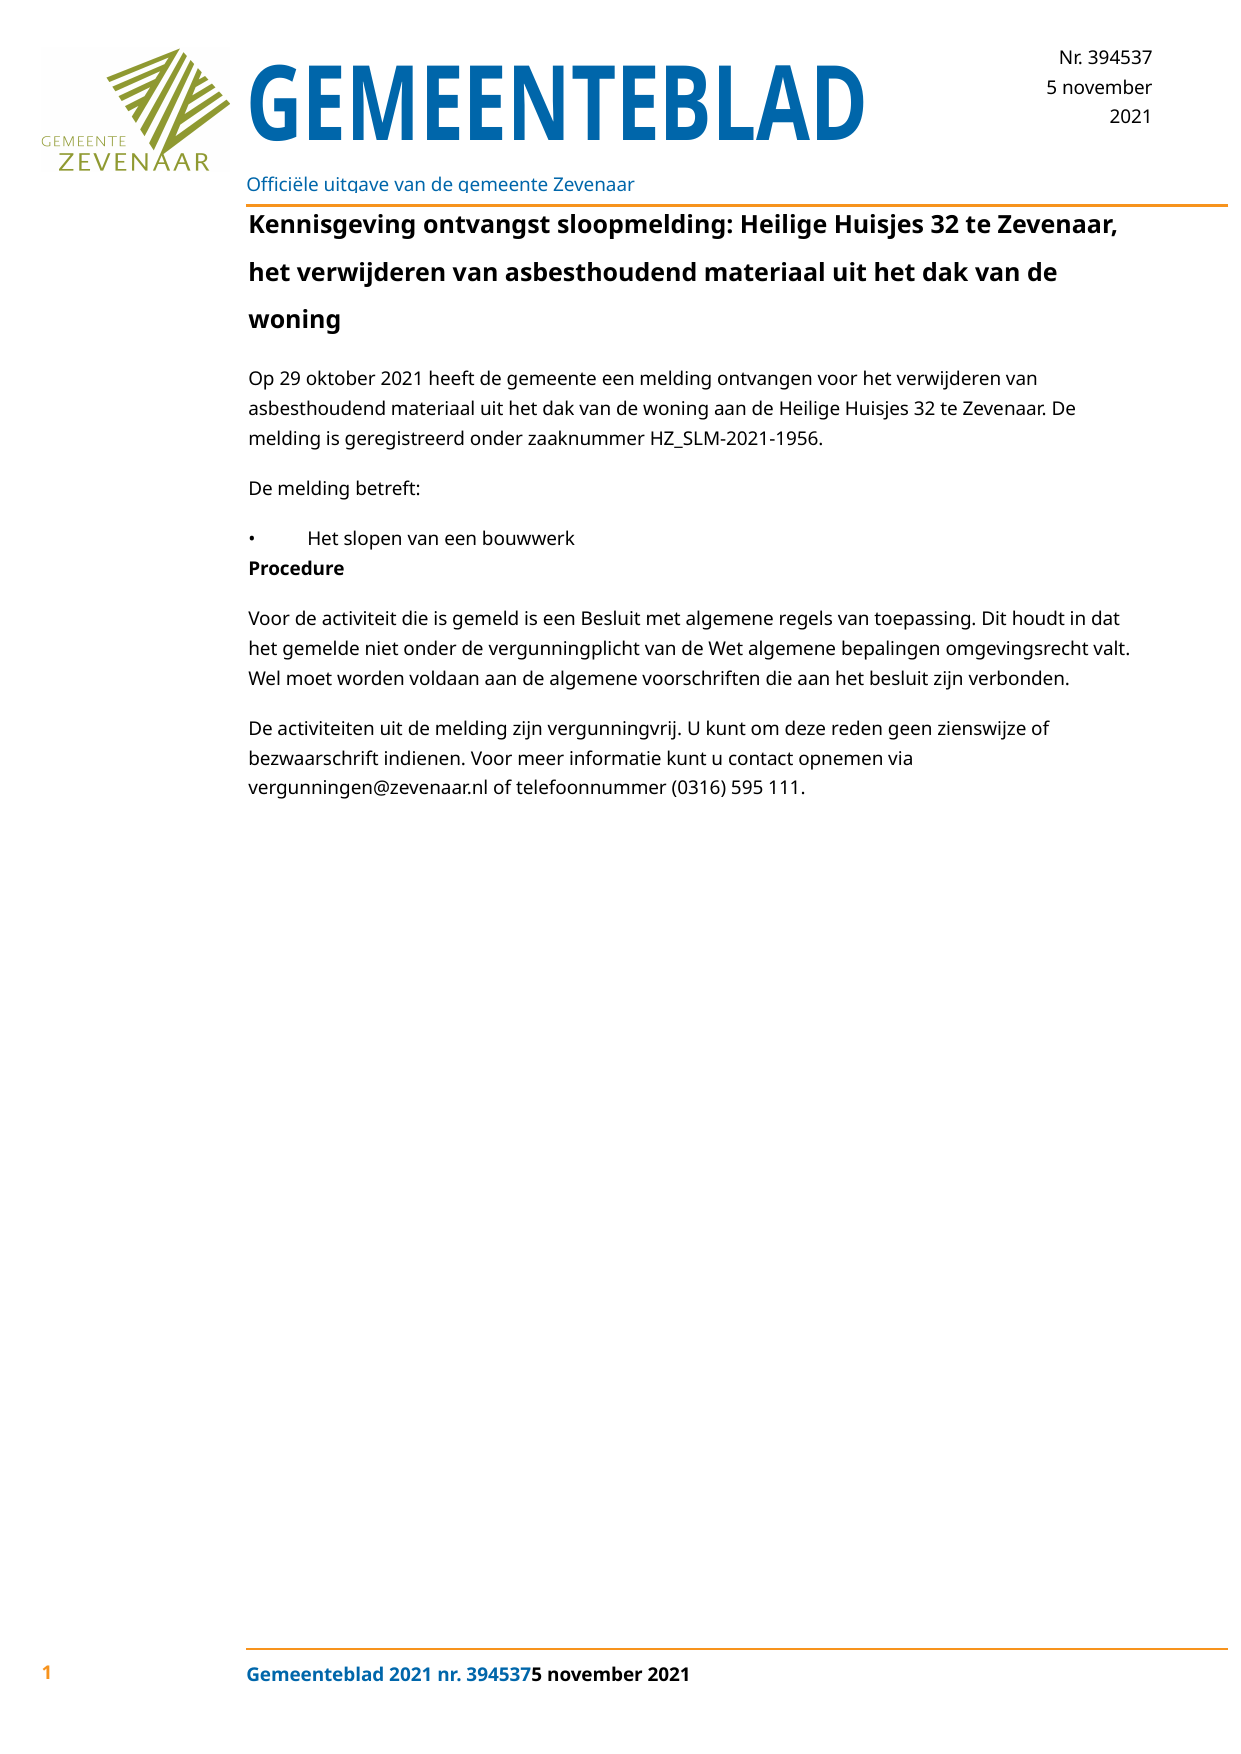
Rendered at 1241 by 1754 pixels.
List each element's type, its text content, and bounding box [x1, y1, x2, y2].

text Kennisgeving ontvangst sloopmelding: Heilige Huisjes 32 te Zevenaar, het verwijderen van asbesthoudend materiaal uit het dak van de woning [248, 207, 1152, 336]
text Procedure [248, 555, 1152, 581]
text Voor de activiteit die is gemeld is een Besluit met algemene regels van toepassing. Dit houdt in dat het gemelde niet onder de vergunningplicht van de Wet algemene bepalingen omgevingsrecht valt. Wel moet worden voldaan aan de algemene voorschriften die aan het besluit zijn verbonden. [248, 606, 1152, 690]
list Het slopen van een bouwwerk [248, 526, 1152, 551]
text Op 29 oktober 2021 heeft de gemeente een melding ontvangen voor het verwijderen van asbesthoudend materiaal uit het dak van de woning aan de Heilige Huisjes 32 te Zevenaar. De melding is geregistreerd onder zaaknummer HZ_SLM-2021-1956. [248, 366, 1152, 450]
picture [41, 47, 231, 172]
text De activiteiten uit de melding zijn vergunningvrij. U kunt om deze reden geen zienswijze of bezwaarschrift indienen. Voor meer informatie kunt u contact opnemen via vergunningen@zevenaar.nl of telefoonnummer (0316) 595 111. [248, 715, 1152, 800]
text De melding betreft: [248, 475, 1152, 501]
